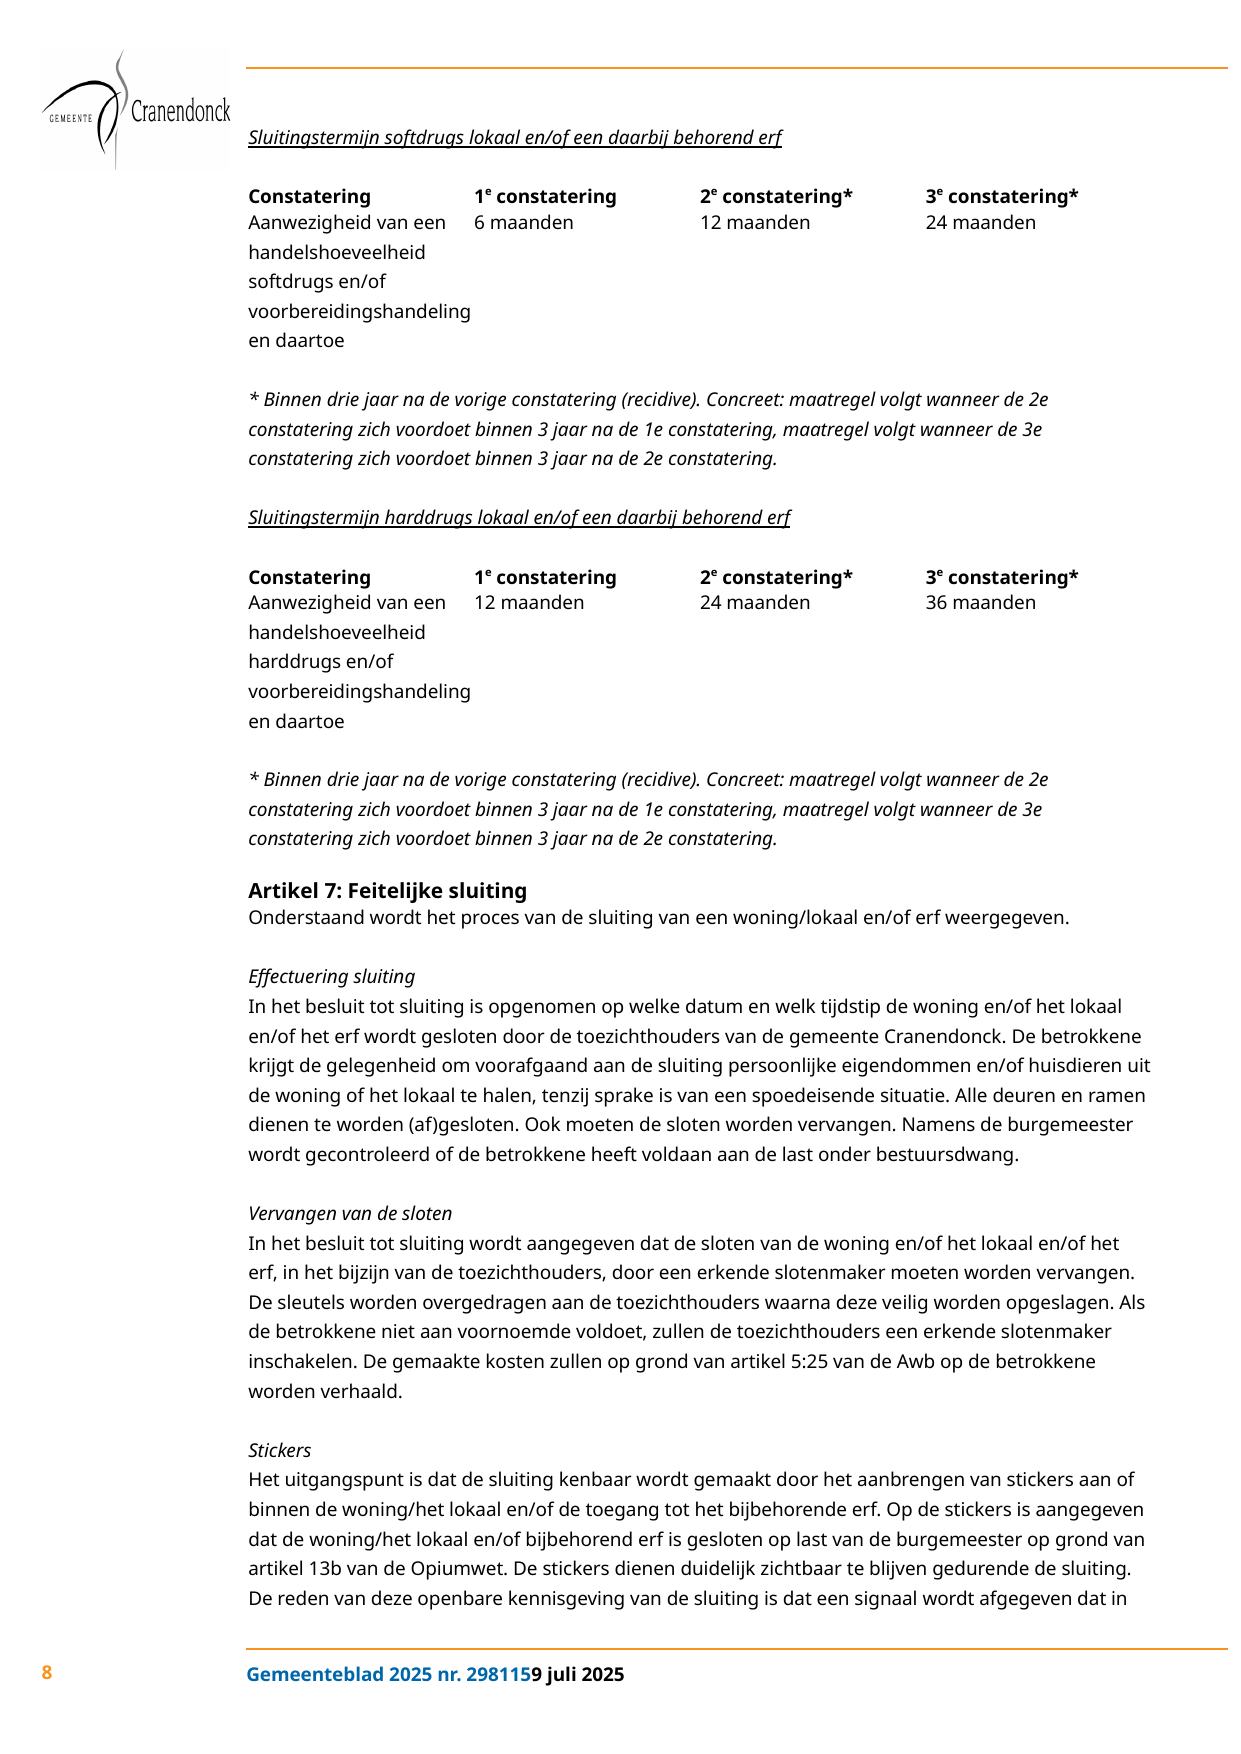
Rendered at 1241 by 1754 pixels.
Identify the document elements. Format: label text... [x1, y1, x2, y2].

table_cell Aanwezigheid van een handelshoeveelheid harddrugs en/of voorbereidingshandelingen daartoe [248, 590, 474, 734]
table_header Constatering [248, 184, 474, 209]
text Het uitgangspunt is dat de sluiting kenbaar wordt gemaakt door het aanbrengen van stickers aan of binnen de woning/het lokaal en/of de toegang tot het bijbehorende erf. Op de stickers is aangegeven dat de woning/het lokaal en/of bijbehorend erf is gesloten op last van de burgemeester op grond van artikel 13b van de Opiumwet. De stickers dienen duidelijk zichtbaar te blijven gedurende de sluiting. De reden van deze openbare kennisgeving van de sluiting is dat een signaal wordt afgegeven dat in [248, 1467, 1152, 1611]
table_header 3e constatering* [926, 184, 1152, 209]
text In het besluit tot sluiting wordt aangegeven dat de sloten van de woning en/of het lokaal en/of het erf, in het bijzijn van de toezichthouders, door een erkende slotenmaker moeten worden vervangen. De sleutels worden overgedragen aan de toezichthouders waarna deze veilig worden opgeslagen. Als de betrokkene niet aan voornoemde voldoet, zullen de toezichthouders een erkende slotenmaker inschakelen. De gemaakte kosten zullen op grond van artikel 5:25 van de Awb op de betrokkene worden verhaald. [248, 1230, 1152, 1403]
table_cell 24 maanden [700, 590, 926, 734]
table_cell 12 maanden [700, 209, 926, 353]
table_header 1e constatering [474, 564, 700, 589]
text Onderstaand wordt het proces van de sluiting van een woning/lokaal en/of erf weergegeven. [248, 904, 1152, 930]
text Sluitingstermijn softdrugs lokaal en/of een daarbij behorend erf [248, 124, 1152, 150]
table_header Constatering [248, 564, 474, 589]
picture [41, 47, 231, 172]
table_header 2e constatering* [700, 184, 926, 209]
text In het besluit tot sluiting is opgenomen op welke datum en welk tijdstip de woning en/of het lokaal en/of het erf wordt gesloten door de toezichthouders van de gemeente Cranendonck. De betrokkene krijgt de gelegenheid om voorafgaand aan de sluiting persoonlijke eigendommen en/of huisdieren uit de woning of het lokaal te halen, tenzij sprake is van een spoedeisende situatie. Alle deuren en ramen dienen te worden (af)gesloten. Ook moeten de sloten worden vervangen. Namens de burgemeester wordt gecontroleerd of de betrokkene heeft voldaan aan de last onder bestuursdwang. [248, 993, 1152, 1167]
table_cell 6 maanden [474, 209, 700, 353]
table_header 1e constatering [474, 184, 700, 209]
text Vervangen van de sloten [248, 1200, 1152, 1226]
text * Binnen drie jaar na de vorige constatering (recidive). Concreet: maatregel volgt wanneer de 2e constatering zich voordoet binnen 3 jaar na de 1e constatering, maatregel volgt wanneer de 3e constatering zich voordoet binnen 3 jaar na de 2e constatering. [248, 766, 1152, 851]
table_header 3e constatering* [926, 564, 1152, 589]
table_header 2e constatering* [700, 564, 926, 589]
table_cell 36 maanden [926, 590, 1152, 734]
table_cell Aanwezigheid van een handelshoeveelheid softdrugs en/of voorbereidingshandelingen daartoe [248, 209, 474, 353]
text Sluitingstermijn harddrugs lokaal en/of een daarbij behorend erf [248, 504, 1152, 530]
table_cell 24 maanden [926, 209, 1152, 353]
text * Binnen drie jaar na de vorige constatering (recidive). Concreet: maatregel volgt wanneer de 2e constatering zich voordoet binnen 3 jaar na de 1e constatering, maatregel volgt wanneer de 3e constatering zich voordoet binnen 3 jaar na de 2e constatering. [248, 386, 1152, 471]
text Stickers [248, 1437, 1152, 1463]
text Artikel 7: Feitelijke sluiting [248, 876, 1152, 904]
table_cell 12 maanden [474, 590, 700, 734]
text Effectuering sluiting [248, 964, 1152, 989]
